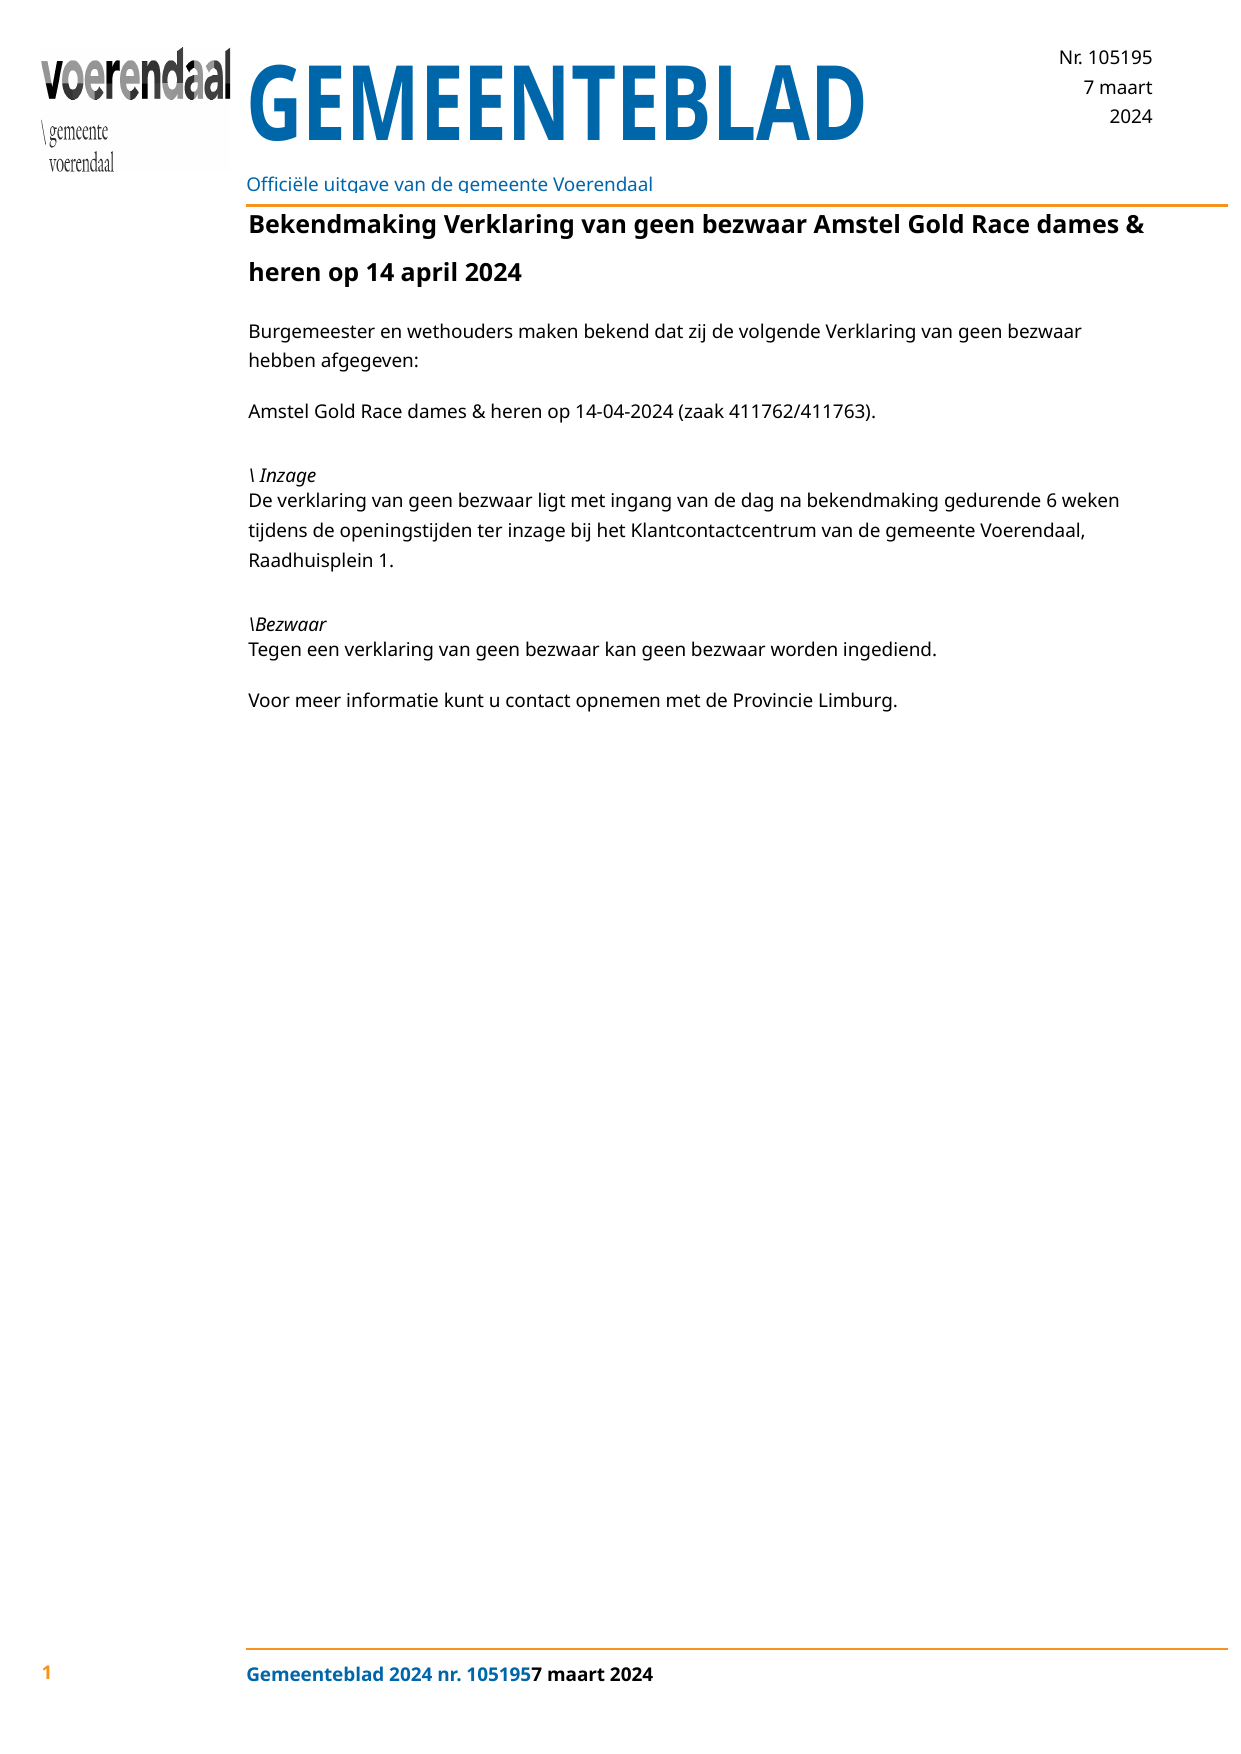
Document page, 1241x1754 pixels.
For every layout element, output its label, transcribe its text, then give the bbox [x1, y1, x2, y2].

text Tegen een verklaring van geen bezwaar kan geen bezwaar worden ingediend. [248, 636, 1152, 662]
text De verklaring van geen bezwaar ligt met ingang van de dag na bekendmaking gedurende 6 weken tijdens de openingstijden ter inzage bij het Klantcontactcentrum van de gemeente Voerendaal, Raadhuisplein 1. [248, 488, 1152, 572]
picture [41, 47, 231, 172]
text \ Inzage [248, 462, 1152, 488]
text \Bezwaar [248, 611, 1152, 636]
text Voor meer informatie kunt u contact opnemen met de Provincie Limburg. [248, 687, 1152, 713]
text Bekendmaking Verklaring van geen bezwaar Amstel Gold Race dames & heren op 14 april 2024 [248, 207, 1152, 288]
text Burgemeester en wethouders maken bekend dat zij de volgende Verklaring van geen bezwaar hebben afgegeven: [248, 318, 1152, 373]
text Amstel Gold Race dames & heren op 14-04-2024 (zaak 411762/411763). [248, 398, 1152, 424]
